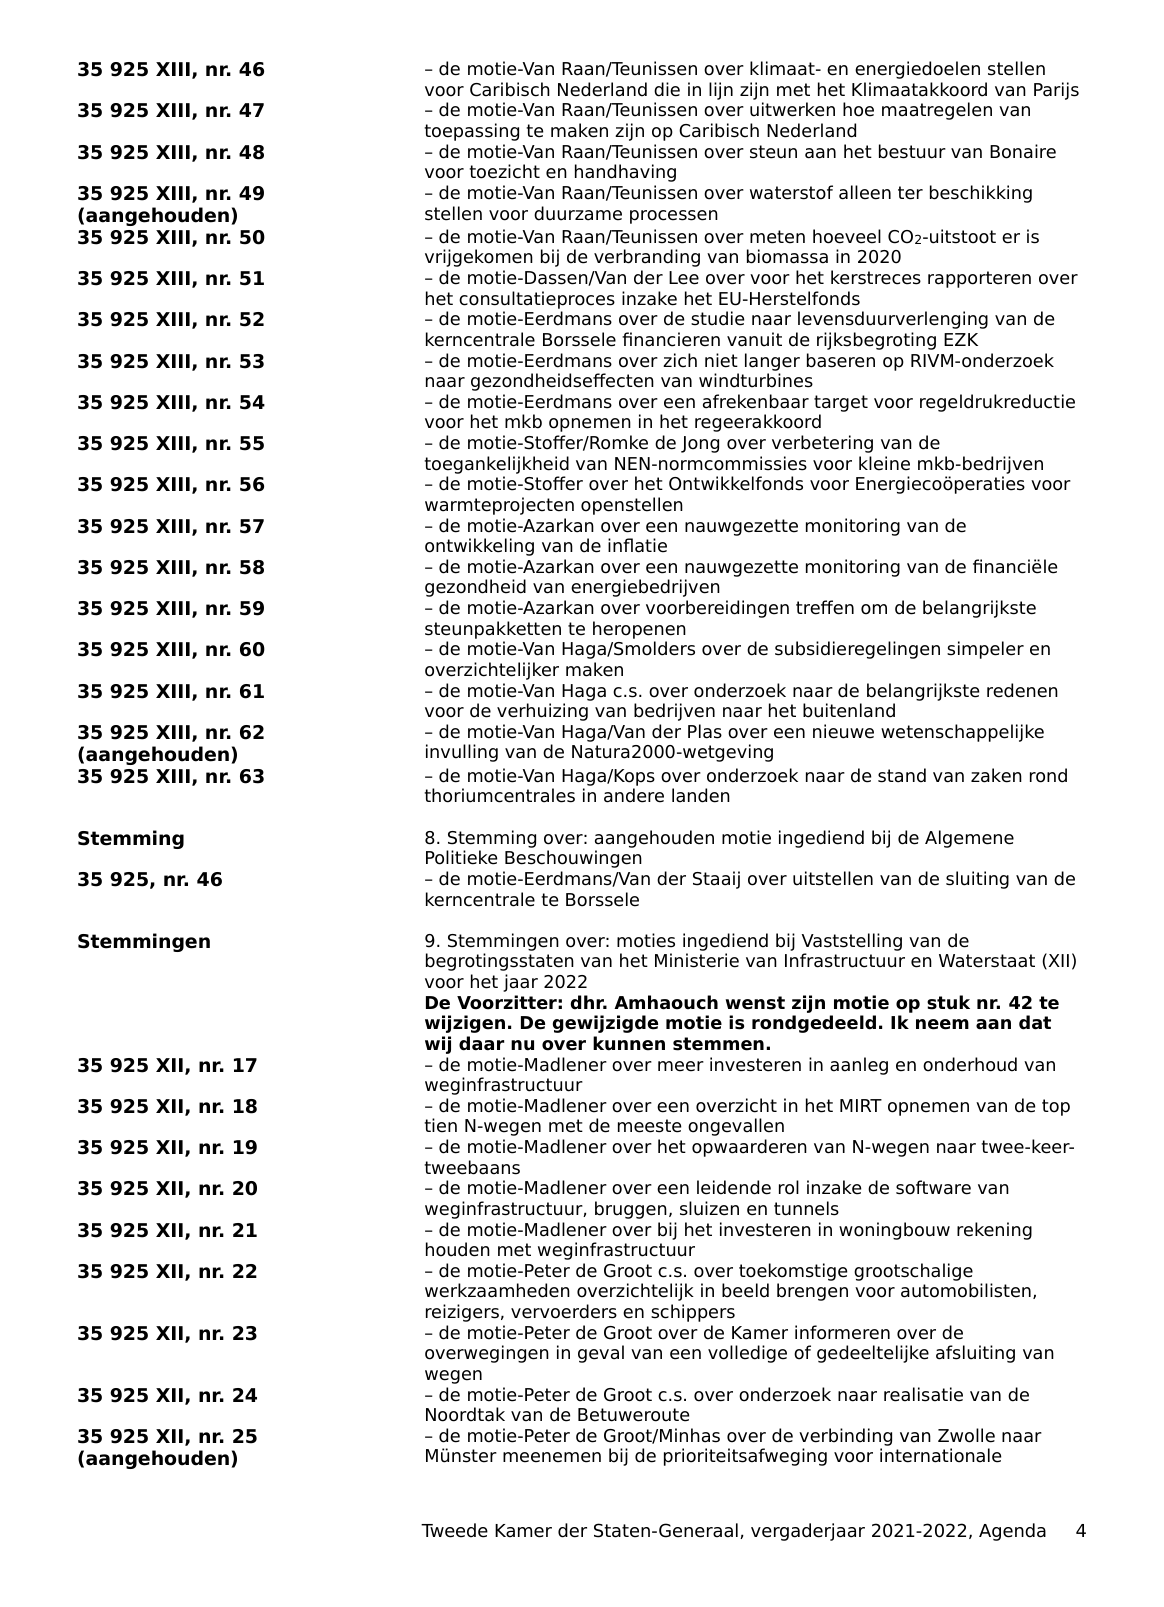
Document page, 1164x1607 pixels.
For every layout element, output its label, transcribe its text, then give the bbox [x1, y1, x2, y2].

table_cell – de motie-Madlener over een leidende rol inzake de software van weginfrastructuur, bruggen, sluizen en tunnels [418, 1178, 1087, 1219]
table_cell – de motie-Peter de Groot c.s. over onderzoek naar realisatie van de Noordtak van de Betuweroute [418, 1385, 1087, 1426]
table_cell 35 925 XIII, nr. 52 [77, 309, 401, 351]
table_cell – de motie-Van Haga/Smolders over de subsidieregelingen simpeler en overzichtelijker maken [418, 639, 1087, 681]
table_cell 35 925 XIII, nr. 63 [77, 766, 401, 807]
table_cell – de motie-Madlener over meer investeren in aanleg en onderhoud van weginfrastructuur [418, 1055, 1087, 1096]
table_cell [401, 309, 418, 351]
table_cell – de motie-Van Haga/Kops over onderzoek naar de stand van zaken rond thoriumcentrales in andere landen [418, 766, 1087, 807]
table_cell [401, 142, 418, 183]
table_cell – de motie-Eerdmans over een afrekenbaar target voor regeldrukreductie voor het mkb opnemen in het regeerakkoord [418, 392, 1087, 433]
table_cell 35 925 XII, nr. 22 [77, 1261, 401, 1323]
table_cell 35 925 XIII, nr. 57 [77, 516, 401, 557]
table_cell [401, 1178, 418, 1219]
table_cell 35 925 XIII, nr. 47 [77, 100, 401, 142]
table_cell – de motie-Stoffer/Romke de Jong over verbetering van de toegankelijkheid van NEN-normcommissies voor kleine mkb-bedrijven [418, 433, 1087, 474]
table_cell – de motie-Van Haga c.s. over onderzoek naar de belangrijkste redenen voor de verhuizing van bedrijven naar het buitenland [418, 681, 1087, 722]
table_cell 35 925 XIII, nr. 58 [77, 557, 401, 598]
table_cell 35 925 XIII, nr. 62 (aangehouden) [77, 722, 401, 766]
table_cell [401, 227, 418, 268]
table_cell 35 925 XII, nr. 23 [77, 1323, 401, 1384]
table_cell – de motie-Azarkan over een nauwgezette monitoring van de financiële gezondheid van energiebedrijven [418, 557, 1087, 598]
table_cell 35 925 XII, nr. 20 [77, 1178, 401, 1219]
table_cell [401, 100, 418, 142]
table_cell – de motie-Madlener over een overzicht in het MIRT opnemen van de top tien N-wegen met de meeste ongevallen [418, 1096, 1087, 1137]
table_cell [401, 1426, 418, 1470]
table_cell – de motie-Eerdmans over zich niet langer baseren op RIVM-onderzoek naar gezondheidseffecten van windturbines [418, 351, 1087, 392]
table_cell [401, 474, 418, 516]
table_cell [77, 910, 401, 931]
table_cell 35 925 XII, nr. 24 [77, 1385, 401, 1426]
table_cell 35 925 XIII, nr. 53 [77, 351, 401, 392]
table_cell [77, 993, 401, 1054]
table_cell [401, 639, 418, 681]
table_cell 35 925 XIII, nr. 46 [77, 59, 401, 100]
table_cell [401, 268, 418, 309]
table_cell 35 925 XIII, nr. 54 [77, 392, 401, 433]
table_cell – de motie-Dassen/Van der Lee over voor het kerstreces rapporteren over het consultatieproces inzake het EU-Herstelfonds [418, 268, 1087, 309]
table_cell [401, 1137, 418, 1178]
table_cell [401, 59, 418, 100]
table_cell – de motie-Van Raan/Teunissen over steun aan het bestuur van Bonaire voor toezicht en handhaving [418, 142, 1087, 183]
table_cell Stemming [77, 828, 401, 869]
table_cell [401, 1385, 418, 1426]
table_cell [77, 807, 401, 828]
table_cell 9. Stemmingen over: moties ingediend bij Vaststelling van de begrotingsstaten van het Ministerie van Infrastructuur en Waterstaat (XII) voor het jaar 2022 [418, 931, 1087, 993]
table_cell – de motie-Eerdmans over de studie naar levensduurverlenging van de kerncentrale Borssele financieren vanuit de rijksbegroting EZK [418, 309, 1087, 351]
table_cell De Voorzitter: dhr. Amhaouch wenst zijn motie op stuk nr. 42 te wijzigen. De gewijzigde motie is rondgedeeld. Ik neem aan dat wij daar nu over kunnen stemmen. [418, 993, 1087, 1054]
table_cell [401, 766, 418, 807]
table_cell – de motie-Eerdmans/Van der Staaij over uitstellen van de sluiting van de kerncentrale te Borssele [418, 869, 1087, 910]
table_cell 35 925 XII, nr. 17 [77, 1055, 401, 1096]
table_cell – de motie-Van Raan/Teunissen over klimaat- en energiedoelen stellen voor Caribisch Nederland die in lijn zijn met het Klimaatakkoord van Parijs [418, 59, 1087, 100]
table_cell 35 925 XIII, nr. 56 [77, 474, 401, 516]
table_cell [401, 1220, 418, 1261]
table_cell 35 925 XIII, nr. 60 [77, 639, 401, 681]
table_cell 35 925 XIII, nr. 55 [77, 433, 401, 474]
table_cell – de motie-Peter de Groot c.s. over toekomstige grootschalige werkzaamheden overzichtelijk in beeld brengen voor automobilisten, reizigers, vervoerders en schippers [418, 1261, 1087, 1323]
table_cell – de motie-Madlener over het opwaarderen van N-wegen naar twee-keer-tweebaans [418, 1137, 1087, 1178]
table_cell 8. Stemming over: aangehouden motie ingediend bij de Algemene Politieke Beschouwingen [418, 828, 1087, 869]
table_cell [401, 598, 418, 639]
table_cell [401, 183, 418, 227]
table_cell – de motie-Van Raan/Teunissen over uitwerken hoe maatregelen van toepassing te maken zijn op Caribisch Nederland [418, 100, 1087, 142]
table_cell – de motie-Stoffer over het Ontwikkelfonds voor Energiecoöperaties voor warmteprojecten openstellen [418, 474, 1087, 516]
table_cell 35 925 XII, nr. 25 (aangehouden) [77, 1426, 401, 1470]
table_cell 35 925, nr. 46 [77, 869, 401, 910]
table_cell [401, 722, 418, 766]
table_cell 35 925 XII, nr. 21 [77, 1220, 401, 1261]
table_cell [418, 910, 1087, 931]
table_cell [401, 351, 418, 392]
table_cell [401, 557, 418, 598]
table_cell [401, 869, 418, 910]
table_cell [401, 392, 418, 433]
table_cell – de motie-Peter de Groot/Minhas over de verbinding van Zwolle naar Münster meenemen bij de prioriteitsafweging voor internationale [418, 1426, 1087, 1470]
table_cell 35 925 XII, nr. 18 [77, 1096, 401, 1137]
table_cell [401, 516, 418, 557]
table_cell Stemmingen [77, 931, 401, 993]
table_cell – de motie-Van Raan/Teunissen over meten hoeveel CO2-uitstoot er is vrijgekomen bij de verbranding van biomassa in 2020 [418, 227, 1087, 268]
table_cell 35 925 XIII, nr. 50 [77, 227, 401, 268]
table_cell 35 925 XIII, nr. 49 (aangehouden) [77, 183, 401, 227]
table_cell 35 925 XIII, nr. 51 [77, 268, 401, 309]
table_cell – de motie-Peter de Groot over de Kamer informeren over de overwegingen in geval van een volledige of gedeeltelijke afsluiting van wegen [418, 1323, 1087, 1384]
table_cell 35 925 XIII, nr. 59 [77, 598, 401, 639]
table_cell [401, 910, 418, 931]
table_cell – de motie-Azarkan over voorbereidingen treffen om de belangrijkste steunpakketten te heropenen [418, 598, 1087, 639]
table_cell [401, 807, 418, 828]
table_cell [401, 931, 418, 993]
table_cell [401, 681, 418, 722]
table_cell 35 925 XII, nr. 19 [77, 1137, 401, 1178]
table_cell [418, 807, 1087, 828]
table_cell 35 925 XIII, nr. 61 [77, 681, 401, 722]
table_cell [401, 828, 418, 869]
table_cell 35 925 XIII, nr. 48 [77, 142, 401, 183]
table_cell – de motie-Van Haga/Van der Plas over een nieuwe wetenschappelijke invulling van de Natura2000-wetgeving [418, 722, 1087, 766]
table_cell – de motie-Azarkan over een nauwgezette monitoring van de ontwikkeling van de inflatie [418, 516, 1087, 557]
table_cell – de motie-Van Raan/Teunissen over waterstof alleen ter beschikking stellen voor duurzame processen [418, 183, 1087, 227]
table_cell [401, 1096, 418, 1137]
table_cell [401, 993, 418, 1054]
table_cell [401, 1055, 418, 1096]
table_cell [401, 1261, 418, 1323]
table_cell [401, 433, 418, 474]
table_cell – de motie-Madlener over bij het investeren in woningbouw rekening houden met weginfrastructuur [418, 1220, 1087, 1261]
table_cell [401, 1323, 418, 1384]
